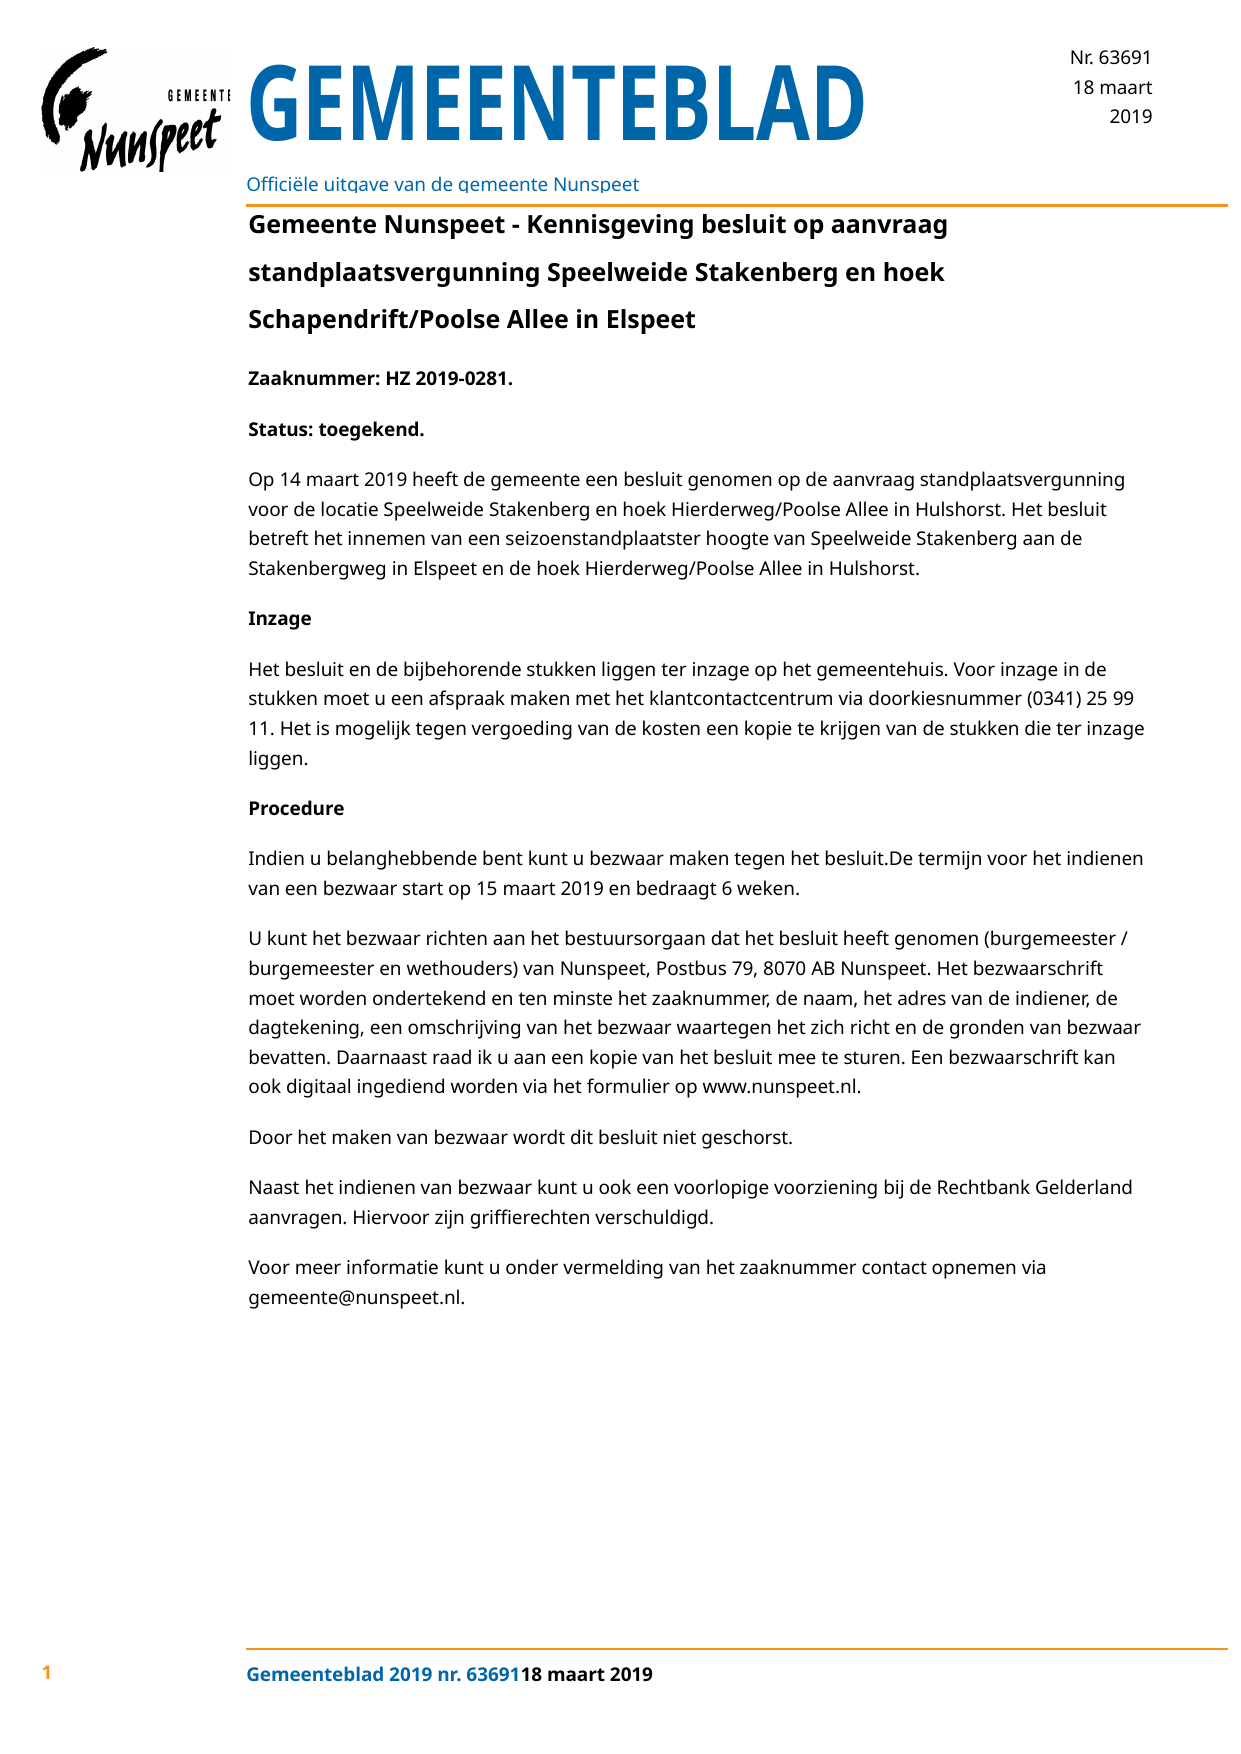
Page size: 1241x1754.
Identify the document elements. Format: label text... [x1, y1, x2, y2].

text Inzage [248, 606, 1152, 631]
text Op 14 maart 2019 heeft de gemeente een besluit genomen op de aanvraag standplaatsvergunning voor de locatie Speelweide Stakenberg en hoek Hierderweg/Poolse Allee in Hulshorst. Het besluit betreft het innemen van een seizoenstandplaatster hoogte van Speelweide Stakenberg aan de Stakenbergweg in Elspeet en de hoek Hierderweg/Poolse Allee in Hulshorst. [248, 466, 1152, 581]
text Zaaknummer: HZ 2019-0281. [248, 366, 1152, 391]
picture [41, 47, 231, 172]
text Procedure [248, 795, 1152, 821]
text Naast het indienen van bezwaar kunt u ook een voorlopige voorziening bij de Rechtbank Gelderland aanvragen. Hiervoor zijn griffierechten verschuldigd. [248, 1174, 1152, 1229]
text Status: toegekend. [248, 416, 1152, 442]
text Indien u belanghebbende bent kunt u bezwaar maken tegen het besluit.De termijn voor het indienen van een bezwaar start op 15 maart 2019 en bedraagt 6 weken. [248, 846, 1152, 901]
text Gemeente Nunspeet - Kennisgeving besluit op aanvraag standplaatsvergunning Speelweide Stakenberg en hoek Schapendrift/Poolse Allee in Elspeet [248, 207, 1152, 336]
text Het besluit en de bijbehorende stukken liggen ter inzage op het gemeentehuis. Voor inzage in de stukken moet u een afspraak maken met het klantcontactcentrum via doorkiesnummer (0341) 25 99 11. Het is mogelijk tegen vergoeding van de kosten een kopie te krijgen van de stukken die ter inzage liggen. [248, 656, 1152, 770]
text Voor meer informatie kunt u onder vermelding van het zaaknummer contact opnemen via gemeente@nunspeet.nl. [248, 1254, 1152, 1309]
text U kunt het bezwaar richten aan het bestuursorgaan dat het besluit heeft genomen (burgemeester / burgemeester en wethouders) van Nunspeet, Postbus 79, 8070 AB Nunspeet. Het bezwaarschrift moet worden ondertekend en ten minste het zaaknummer, de naam, het adres van de indiener, de dagtekening, een omschrijving van het bezwaar waartegen het zich richt en de gronden van bezwaar bevatten. Daarnaast raad ik u aan een kopie van het besluit mee te sturen. Een bezwaarschrift kan ook digitaal ingediend worden via het formulier op www.nunspeet.nl. [248, 926, 1152, 1099]
text Door het maken van bezwaar wordt dit besluit niet geschorst. [248, 1124, 1152, 1149]
